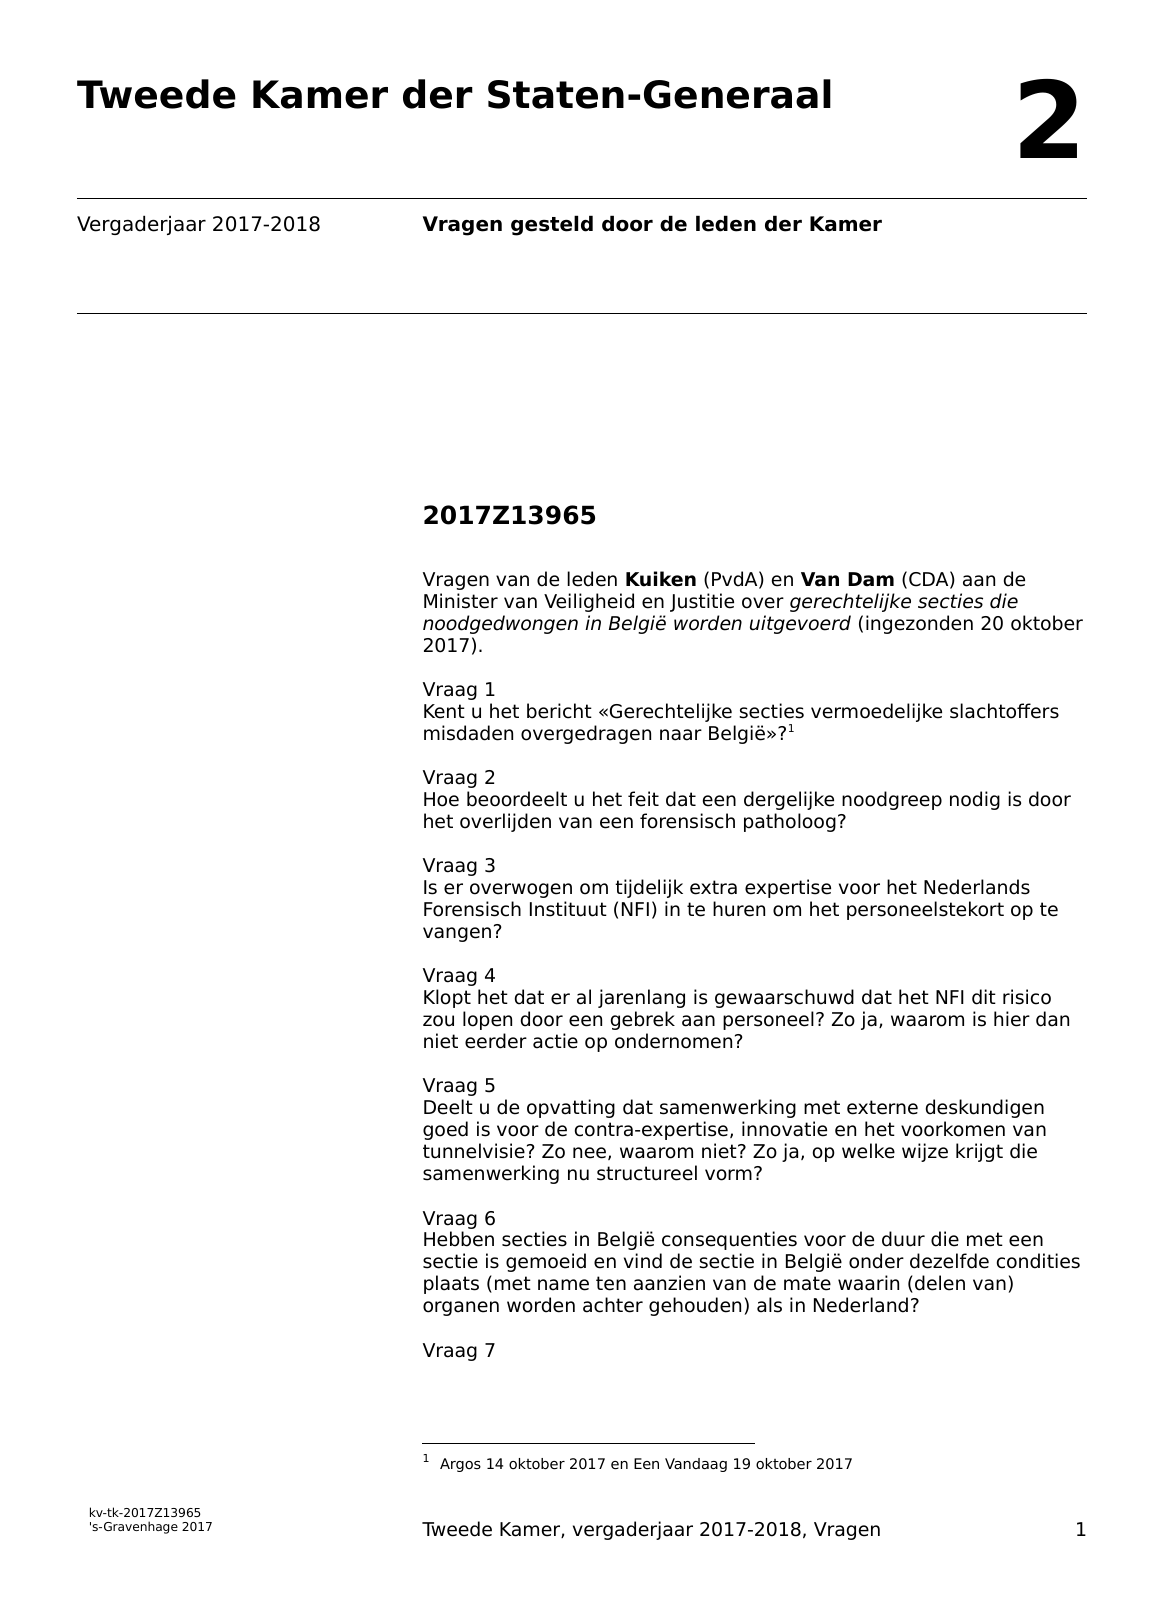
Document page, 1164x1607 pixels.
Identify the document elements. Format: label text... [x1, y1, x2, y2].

text Klopt het dat er al jarenlang is gewaarschuwd dat het NFI dit risico zou lopen door een gebrek aan personeel? Zo ja, waarom is hier dan niet eerder actie op ondernomen? [422, 987, 1087, 1053]
text Vraag 1 [422, 679, 1087, 701]
text Vraag 5 [422, 1075, 1087, 1097]
text 's-Gravenhage 2017 [88, 1520, 323, 1534]
text Argos 14 oktober 2017 en Een Vandaag 19 oktober 2017 [422, 1452, 1087, 1474]
table_cell Vergaderjaar 2017-2018 [77, 199, 422, 313]
text Vraag 7 [422, 1339, 1087, 1361]
table_header 2 [886, 59, 1087, 198]
text Vraag 6 [422, 1207, 1087, 1229]
text kv-tk-2017Z13965 [88, 1506, 323, 1520]
text 2017Z13965 [422, 501, 1087, 531]
text Deelt u de opvatting dat samenwerking met externe deskundigen goed is voor de contra-expertise, innovatie en het voorkomen van tunnelvisie? Zo nee, waarom niet? Zo ja, op welke wijze krijgt die samenwerking nu structureel vorm? [422, 1097, 1087, 1185]
text Vraag 4 [422, 965, 1087, 987]
text Kent u het bericht «Gerechtelijke secties vermoedelijke slachtoffers misdaden overgedragen naar België»? [422, 701, 1087, 745]
table_cell Vragen gesteld door de leden der Kamer [422, 199, 1087, 313]
text Vraag 3 [422, 855, 1087, 877]
text Vragen van de leden Kuiken (PvdA) en Van Dam (CDA) aan de Minister van Veiligheid en Justitie over gerechtelijke secties die noodgedwongen in België worden uitgevoerd (ingezonden 20 oktober 2017). [422, 569, 1087, 657]
text Hebben secties in België consequenties voor de duur die met een sectie is gemoeid en vind de sectie in België onder dezelfde condities plaats (met name ten aanzien van de mate waarin (delen van) organen worden achter gehouden) als in Nederland? [422, 1229, 1087, 1317]
text Vraag 2 [422, 767, 1087, 789]
text Is er overwogen om tijdelijk extra expertise voor het Nederlands Forensisch Instituut (NFI) in te huren om het personeelstekort op te vangen? [422, 877, 1087, 943]
text Hoe beoordeelt u het feit dat een dergelijke noodgreep nodig is door het overlijden van een forensisch patholoog? [422, 789, 1087, 833]
table_header Tweede Kamer der Staten-Generaal [77, 59, 886, 198]
